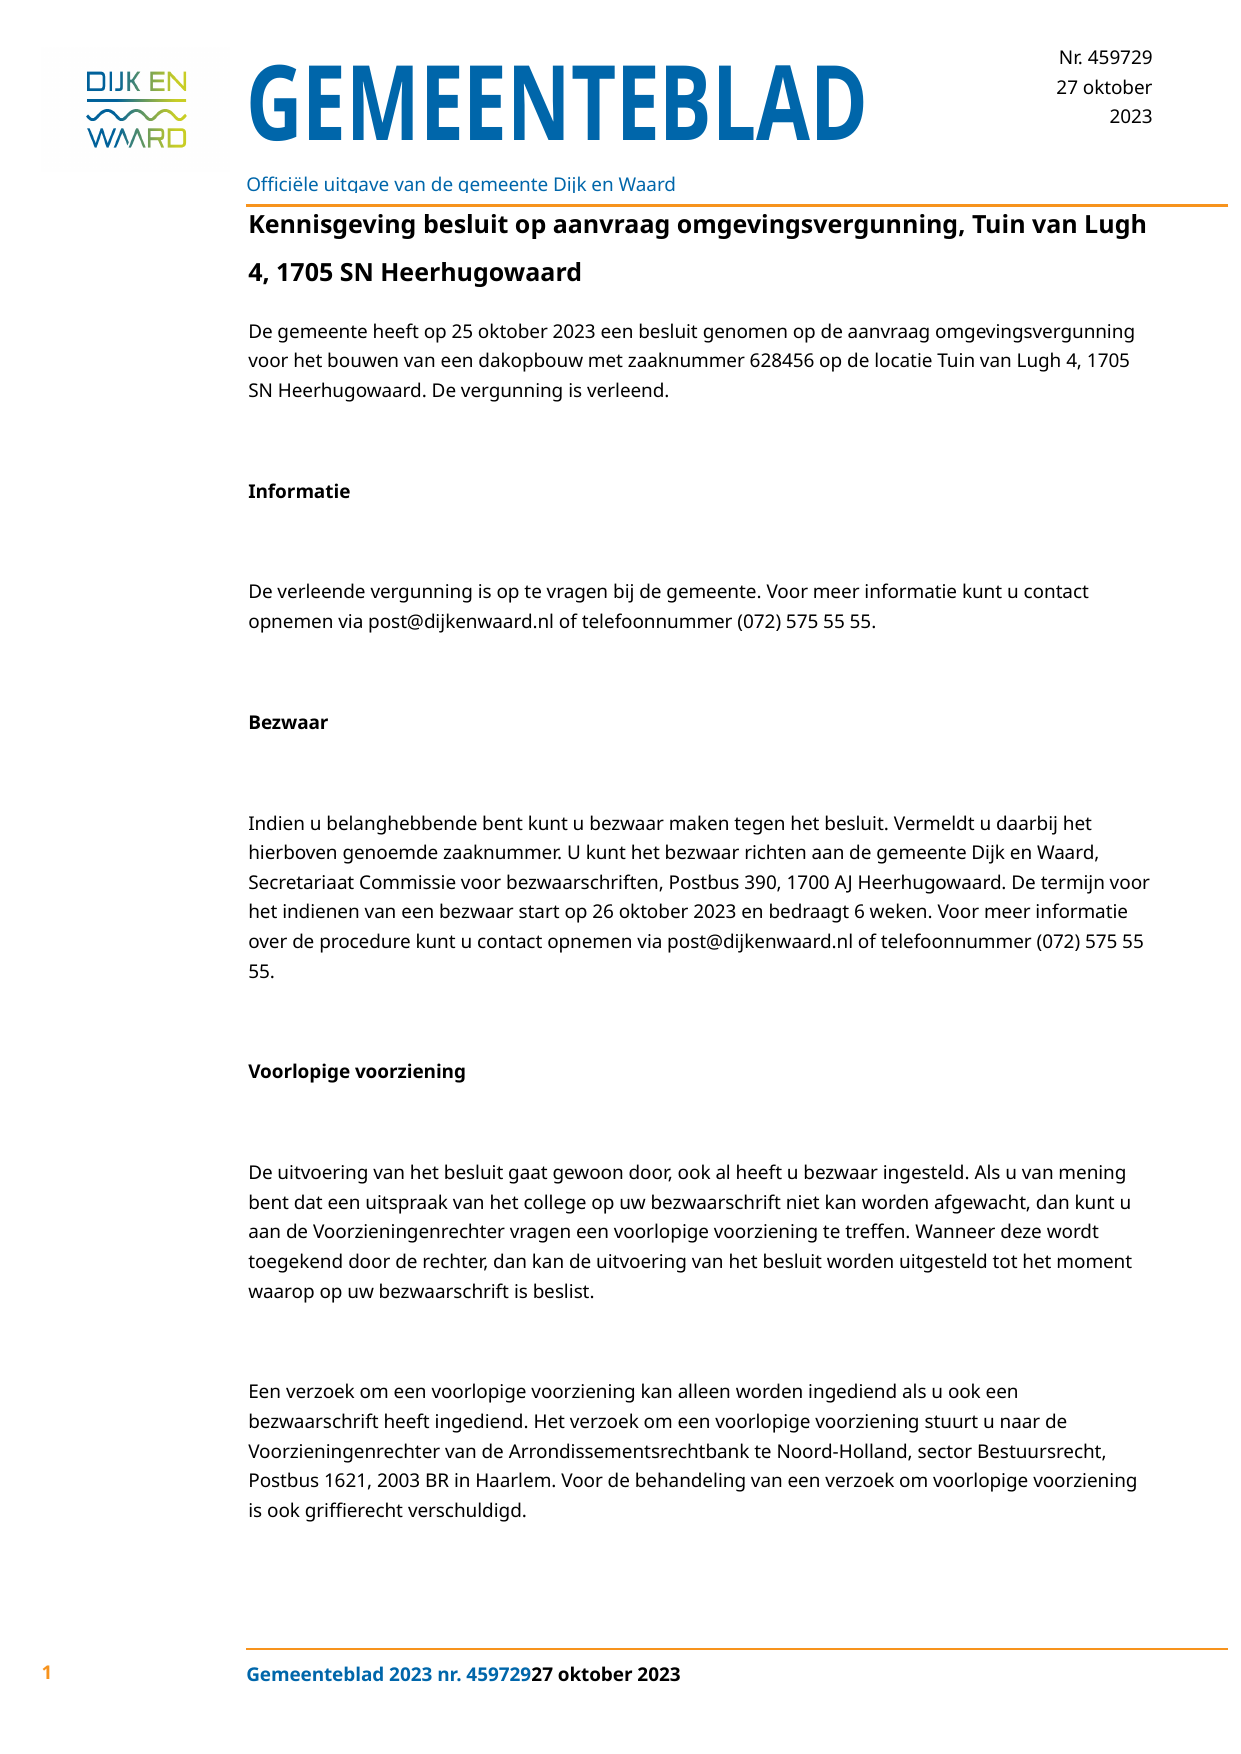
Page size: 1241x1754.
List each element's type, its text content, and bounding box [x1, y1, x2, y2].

text Bezwaar [248, 709, 1152, 735]
text De gemeente heeft op 25 oktober 2023 een besluit genomen op de aanvraag omgevingsvergunning voor het bouwen van een dakopbouw met zaaknummer 628456 op de locatie Tuin van Lugh 4, 1705 SN Heerhugowaard. De vergunning is verleend. [248, 318, 1152, 403]
text Kennisgeving besluit op aanvraag omgevingsvergunning, Tuin van Lugh 4, 1705 SN Heerhugowaard [248, 207, 1152, 288]
text Een verzoek om een voorlopige voorziening kan alleen worden ingediend als u ook een bezwaarschrift heeft ingediend. Het verzoek om een voorlopige voorziening stuurt u naar de Voorzieningenrechter van de Arrondissementsrechtbank te Noord-Holland, sector Bestuursrecht, Postbus 1621, 2003 BR in Haarlem. Voor de behandeling van een verzoek om voorlopige voorziening is ook griffierecht verschuldigd. [248, 1379, 1152, 1523]
text De uitvoering van het besluit gaat gewoon door, ook al heeft u bezwaar ingesteld. Als u van mening bent dat een uitspraak van het college op uw bezwaarschrift niet kan worden afgewacht, dan kunt u aan de Voorzieningenrechter vragen een voorlopige voorziening te treffen. Wanneer deze wordt toegekend door de rechter, dan kan de uitvoering van het besluit worden uitgesteld tot het moment waarop op uw bezwaarschrift is beslist. [248, 1159, 1152, 1304]
text Indien u belanghebbende bent kunt u bezwaar maken tegen het besluit. Vermeldt u daarbij het hierboven genoemde zaaknummer. U kunt het bezwaar richten aan de gemeente Dijk en Waard, Secretariaat Commissie voor bezwaarschriften, Postbus 390, 1700 AJ Heerhugowaard. De termijn voor het indienen van een bezwaar start op 26 oktober 2023 en bedraagt 6 weken. Voor meer informatie over de procedure kunt u contact opnemen via post@dijkenwaard.nl of telefoonnummer (072) 575 55 55. [248, 810, 1152, 984]
picture [41, 47, 231, 172]
text Voorlopige voorziening [248, 1059, 1152, 1084]
text Informatie [248, 478, 1152, 504]
text De verleende vergunning is op te vragen bij de gemeente. Voor meer informatie kunt u contact opnemen via post@dijkenwaard.nl of telefoonnummer (072) 575 55 55. [248, 579, 1152, 634]
